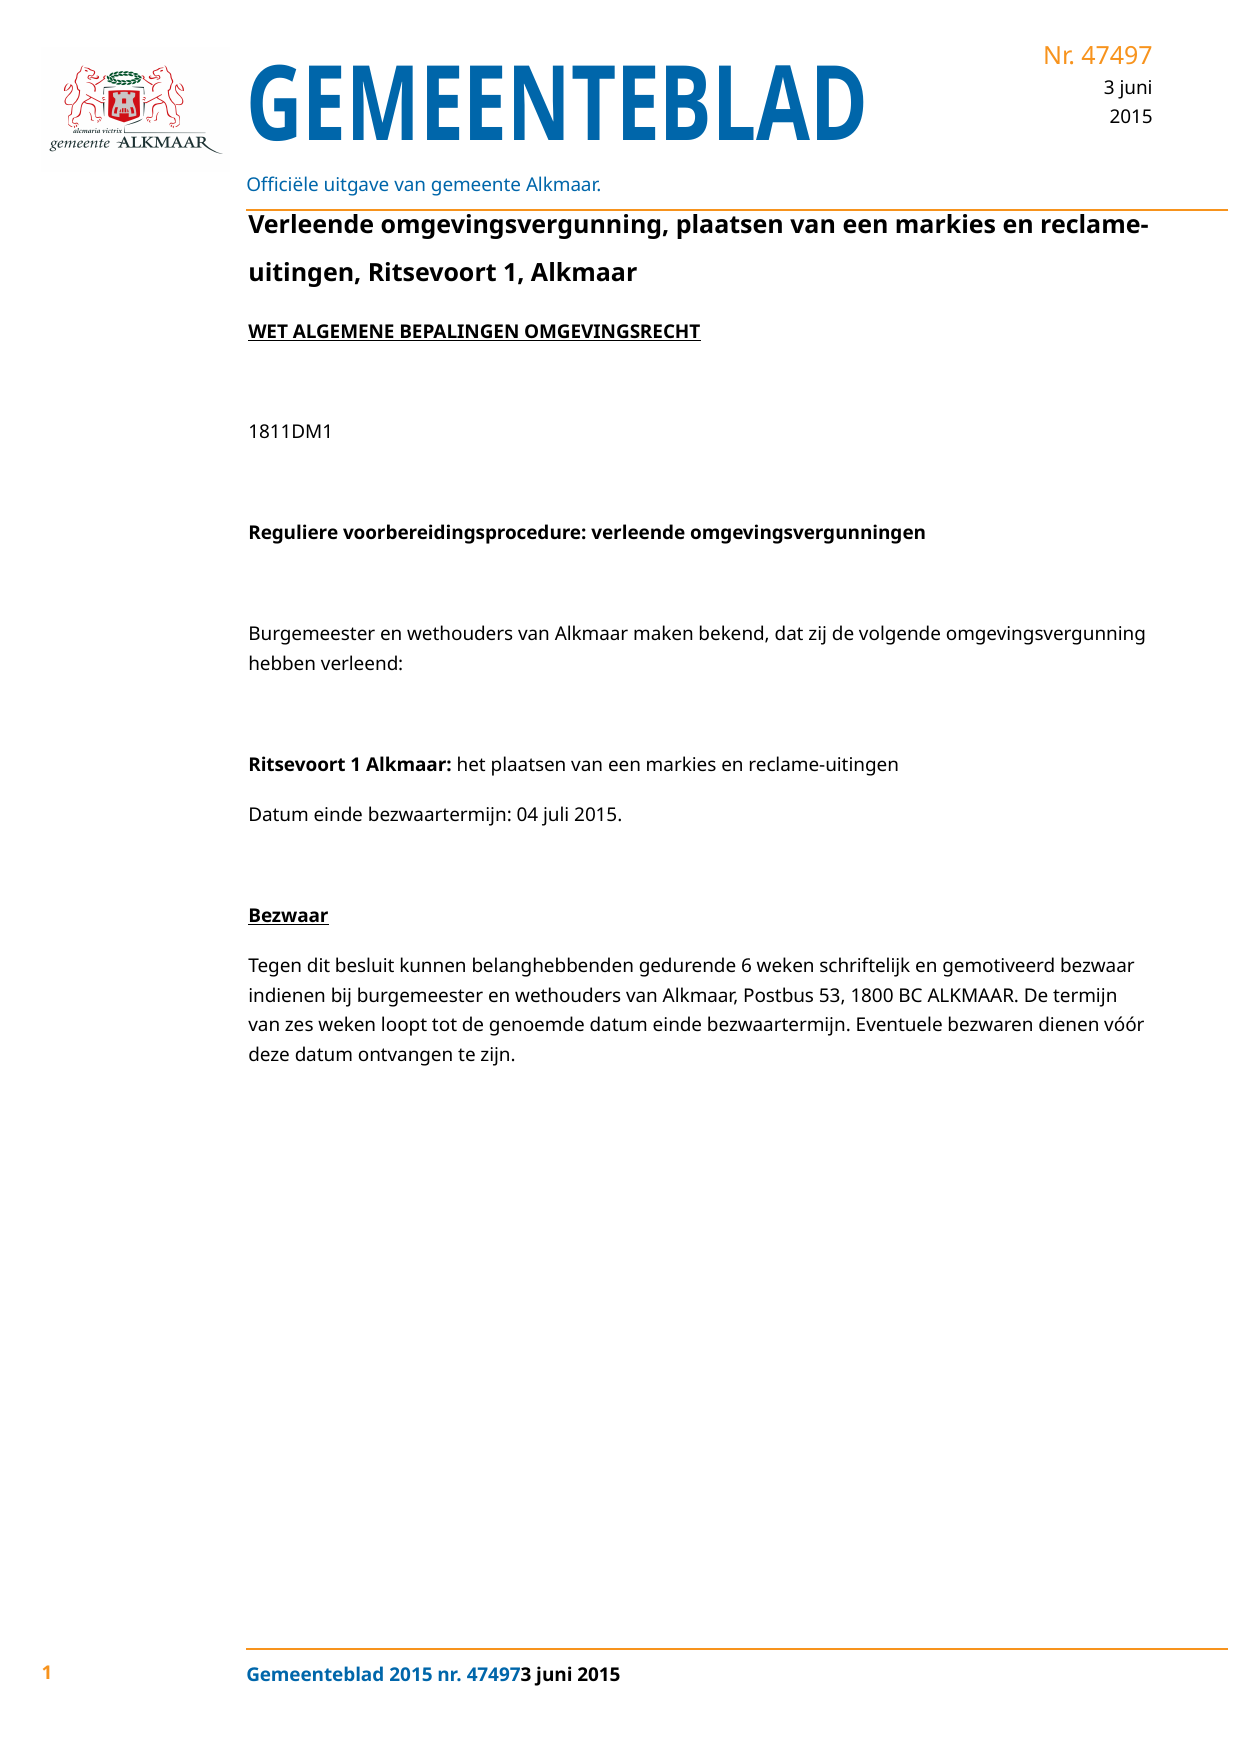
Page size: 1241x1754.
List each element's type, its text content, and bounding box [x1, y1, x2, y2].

text Datum einde bezwaartermijn: 04 juli 2015. [248, 801, 1152, 827]
picture [41, 47, 231, 172]
text Reguliere voorbereidingsprocedure: verleende omgevingsvergunningen [248, 519, 1152, 545]
text Burgemeester en wethouders van Alkmaar maken bekend, dat zij de volgende omgevingsvergunning hebben verleend: [248, 620, 1152, 676]
text Ritsevoort 1 Alkmaar: het plaatsen van een markies en reclame-uitingen [248, 751, 1152, 777]
text Verleende omgevingsvergunning, plaatsen van een markies en reclame-uitingen, Ritsevoort 1, Alkmaar [248, 211, 1152, 288]
text Tegen dit besluit kunnen belanghebbenden gedurende 6 weken schriftelijk en gemotiveerd bezwaar indienen bij burgemeester en wethouders van Alkmaar, Postbus 53, 1800 BC ALKMAAR. De termijn van zes weken loopt tot de genoemde datum einde bezwaartermijn. Eventuele bezwaren dienen vóór deze datum ontvangen te zijn. [248, 952, 1152, 1067]
text 1811DM1 [248, 419, 1152, 444]
text WET ALGEMENE BEPALINGEN OMGEVINGSRECHT [248, 318, 1152, 344]
text Bezwaar [248, 902, 1152, 928]
